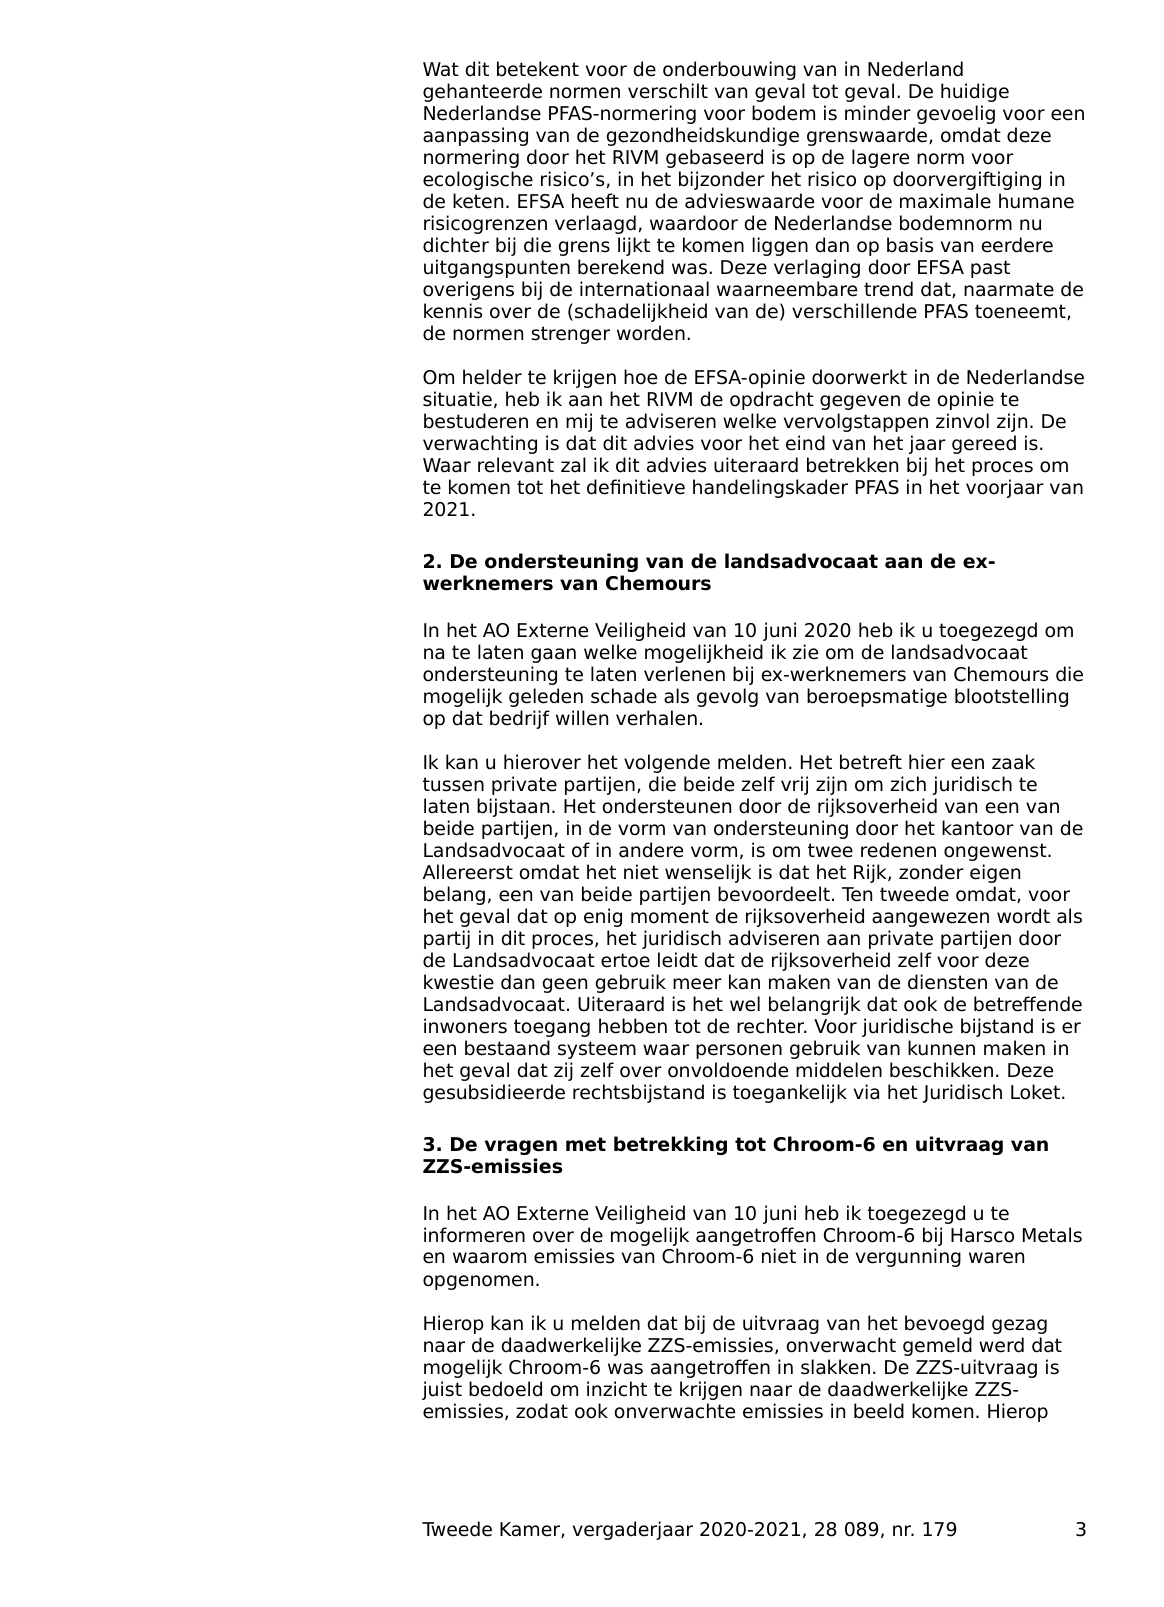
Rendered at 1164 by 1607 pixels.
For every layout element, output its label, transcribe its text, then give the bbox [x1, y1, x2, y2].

subtitle 2. De ondersteuning van de landsadvocaat aan de ex-werknemers van Chemours [422, 551, 1087, 595]
text In het AO Externe Veiligheid van 10 juni heb ik toegezegd u te informeren over de mogelijk aangetroffen Chroom-6 bij Harsco Metals en waarom emissies van Chroom-6 niet in de vergunning waren opgenomen. [422, 1202, 1087, 1290]
text In het AO Externe Veiligheid van 10 juni 2020 heb ik u toegezegd om na te laten gaan welke mogelijkheid ik zie om de landsadvocaat ondersteuning te laten verlenen bij ex-werknemers van Chemours die mogelijk geleden schade als gevolg van beroepsmatige blootstelling op dat bedrijf willen verhalen. [422, 620, 1087, 730]
text Om helder te krijgen hoe de EFSA-opinie doorwerkt in de Nederlandse situatie, heb ik aan het RIVM de opdracht gegeven de opinie te bestuderen en mij te adviseren welke vervolgstappen zinvol zijn. De verwachting is dat dit advies voor het eind van het jaar gereed is. Waar relevant zal ik dit advies uiteraard betrekken bij het proces om te komen tot het definitieve handelingskader PFAS in het voorjaar van 2021. [422, 367, 1087, 521]
text Hierop kan ik u melden dat bij de uitvraag van het bevoegd gezag naar de daadwerkelijke ZZS-emissies, onverwacht gemeld werd dat mogelijk Chroom-6 was aangetroffen in slakken. De ZZS-uitvraag is juist bedoeld om inzicht te krijgen naar de daadwerkelijke ZZS-emissies, zodat ook onverwachte emissies in beeld komen. Hierop [422, 1313, 1087, 1422]
subtitle 3. De vragen met betrekking tot Chroom-6 en uitvraag van ZZS-emissies [422, 1133, 1087, 1177]
text Wat dit betekent voor de onderbouwing van in Nederland gehanteerde normen verschilt van geval tot geval. De huidige Nederlandse PFAS-normering voor bodem is minder gevoelig voor een aanpassing van de gezondheidskundige grenswaarde, omdat deze normering door het RIVM gebaseerd is op de lagere norm voor ecologische risico’s, in het bijzonder het risico op doorvergiftiging in de keten. EFSA heeft nu de advieswaarde voor de maximale humane risicogrenzen verlaagd, waardoor de Nederlandse bodemnorm nu dichter bij die grens lijkt te komen liggen dan op basis van eerdere uitgangspunten berekend was. Deze verlaging door EFSA past overigens bij de internationaal waarneembare trend dat, naarmate de kennis over de (schadelijkheid van de) verschillende PFAS toeneemt, de normen strenger worden. [422, 59, 1087, 345]
text Ik kan u hierover het volgende melden. Het betreft hier een zaak tussen private partijen, die beide zelf vrij zijn om zich juridisch te laten bijstaan. Het ondersteunen door de rijksoverheid van een van beide partijen, in de vorm van ondersteuning door het kantoor van de Landsadvocaat of in andere vorm, is om twee redenen ongewenst. Allereerst omdat het niet wenselijk is dat het Rijk, zonder eigen belang, een van beide partijen bevoordeelt. Ten tweede omdat, voor het geval dat op enig moment de rijksoverheid aangewezen wordt als partij in dit proces, het juridisch adviseren aan private partijen door de Landsadvocaat ertoe leidt dat de rijksoverheid zelf voor deze kwestie dan geen gebruik meer kan maken van de diensten van de Landsadvocaat. Uiteraard is het wel belangrijk dat ook de betreffende inwoners toegang hebben tot de rechter. Voor juridische bijstand is er een bestaand systeem waar personen gebruik van kunnen maken in het geval dat zij zelf over onvoldoende middelen beschikken. Deze gesubsidieerde rechtsbijstand is toegankelijk via het Juridisch Loket. [422, 752, 1087, 1103]
